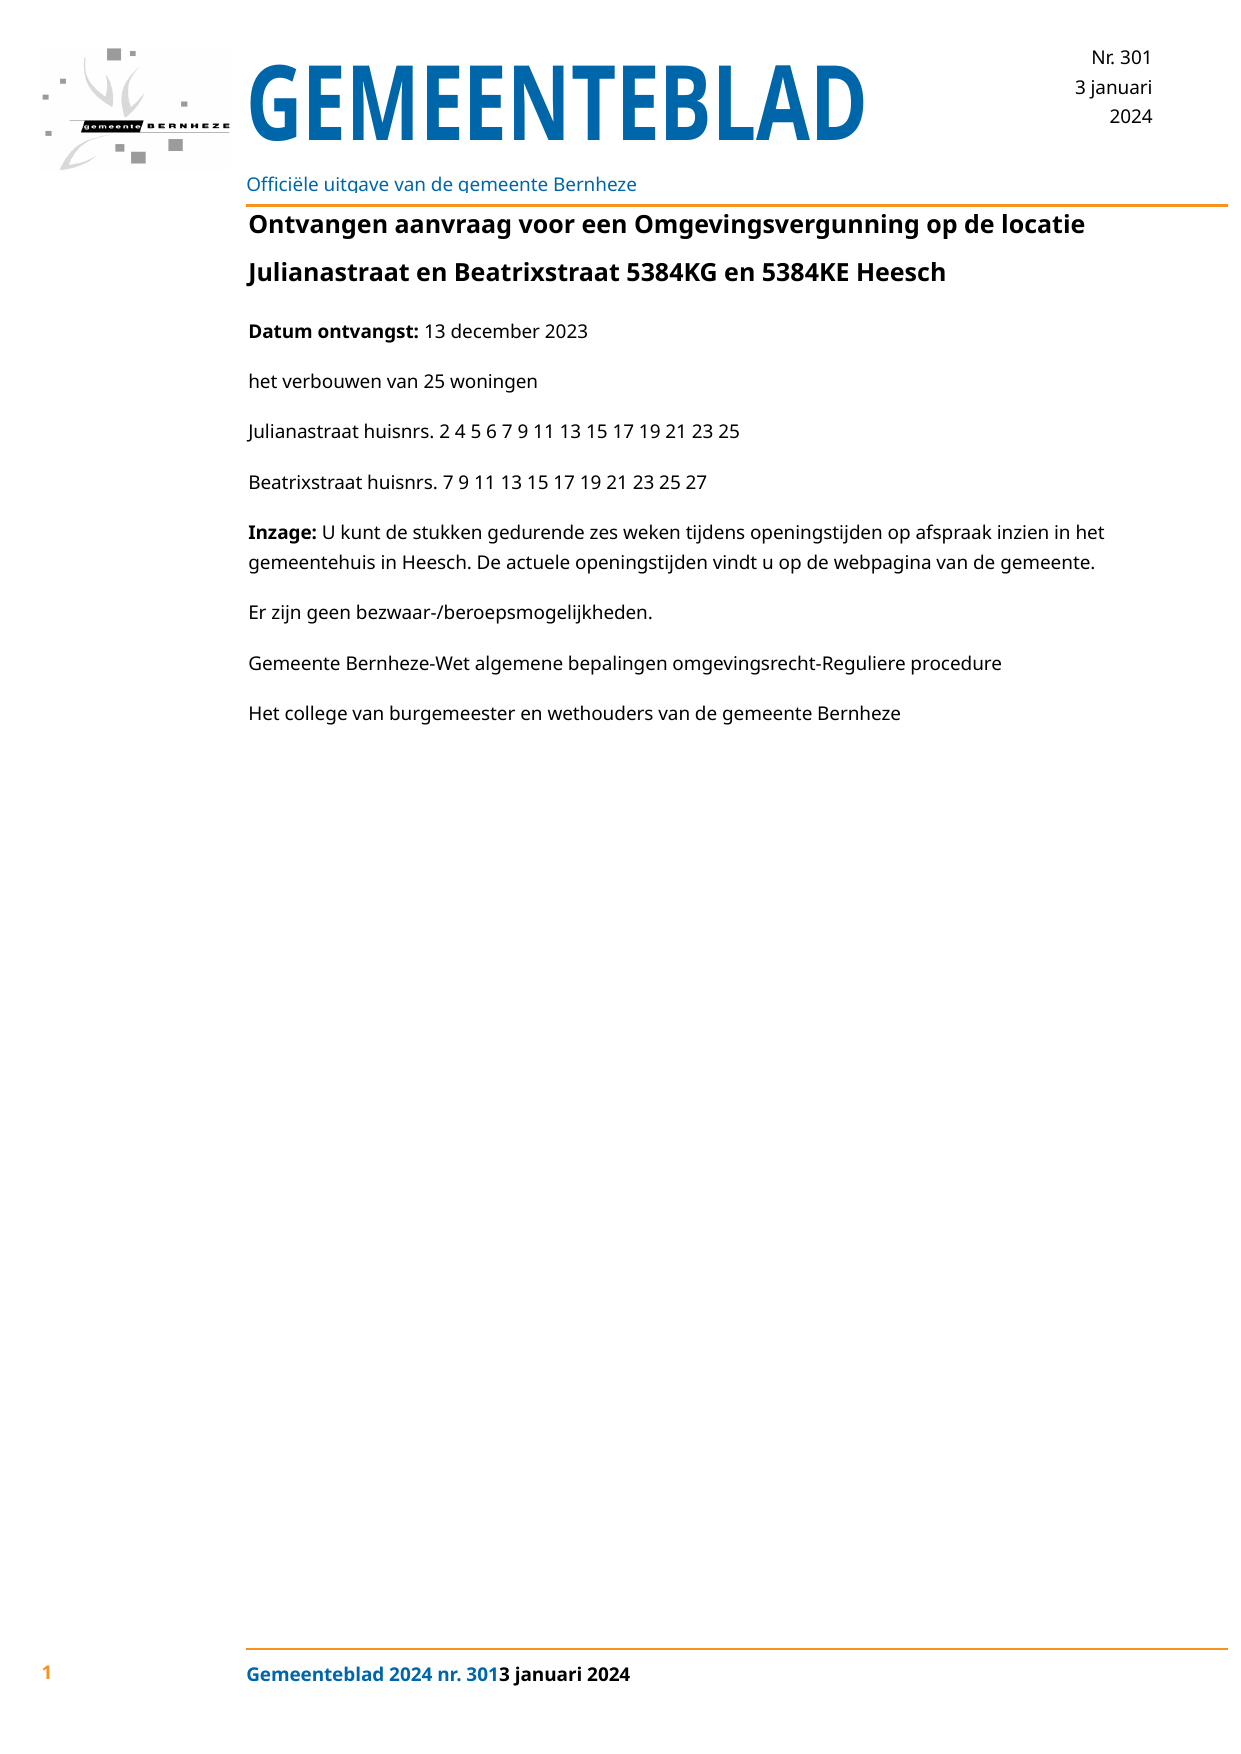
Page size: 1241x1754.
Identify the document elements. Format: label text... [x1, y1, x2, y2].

text Er zijn geen bezwaar-/beroepsmogelijkheden. [248, 599, 1152, 625]
text Inzage: U kunt de stukken gedurende zes weken tijdens openingstijden op afspraak inzien in het gemeentehuis in Heesch. De actuele openingstijden vindt u op de webpagina van de gemeente. [248, 519, 1152, 575]
text Het college van burgemeester en wethouders van de gemeente Bernheze [248, 700, 1152, 726]
text Beatrixstraat huisnrs. 7 9 11 13 15 17 19 21 23 25 27 [248, 469, 1152, 495]
text Datum ontvangst: 13 december 2023 [248, 318, 1152, 344]
text Julianastraat huisnrs. 2 4 5 6 7 9 11 13 15 17 19 21 23 25 [248, 419, 1152, 444]
text het verbouwen van 25 woningen [248, 368, 1152, 394]
text Ontvangen aanvraag voor een Omgevingsvergunning op de locatie Julianastraat en Beatrixstraat 5384KG en 5384KE Heesch [248, 207, 1152, 288]
text Gemeente Bernheze-Wet algemene bepalingen omgevingsrecht-Reguliere procedure [248, 650, 1152, 676]
picture [41, 47, 231, 172]
